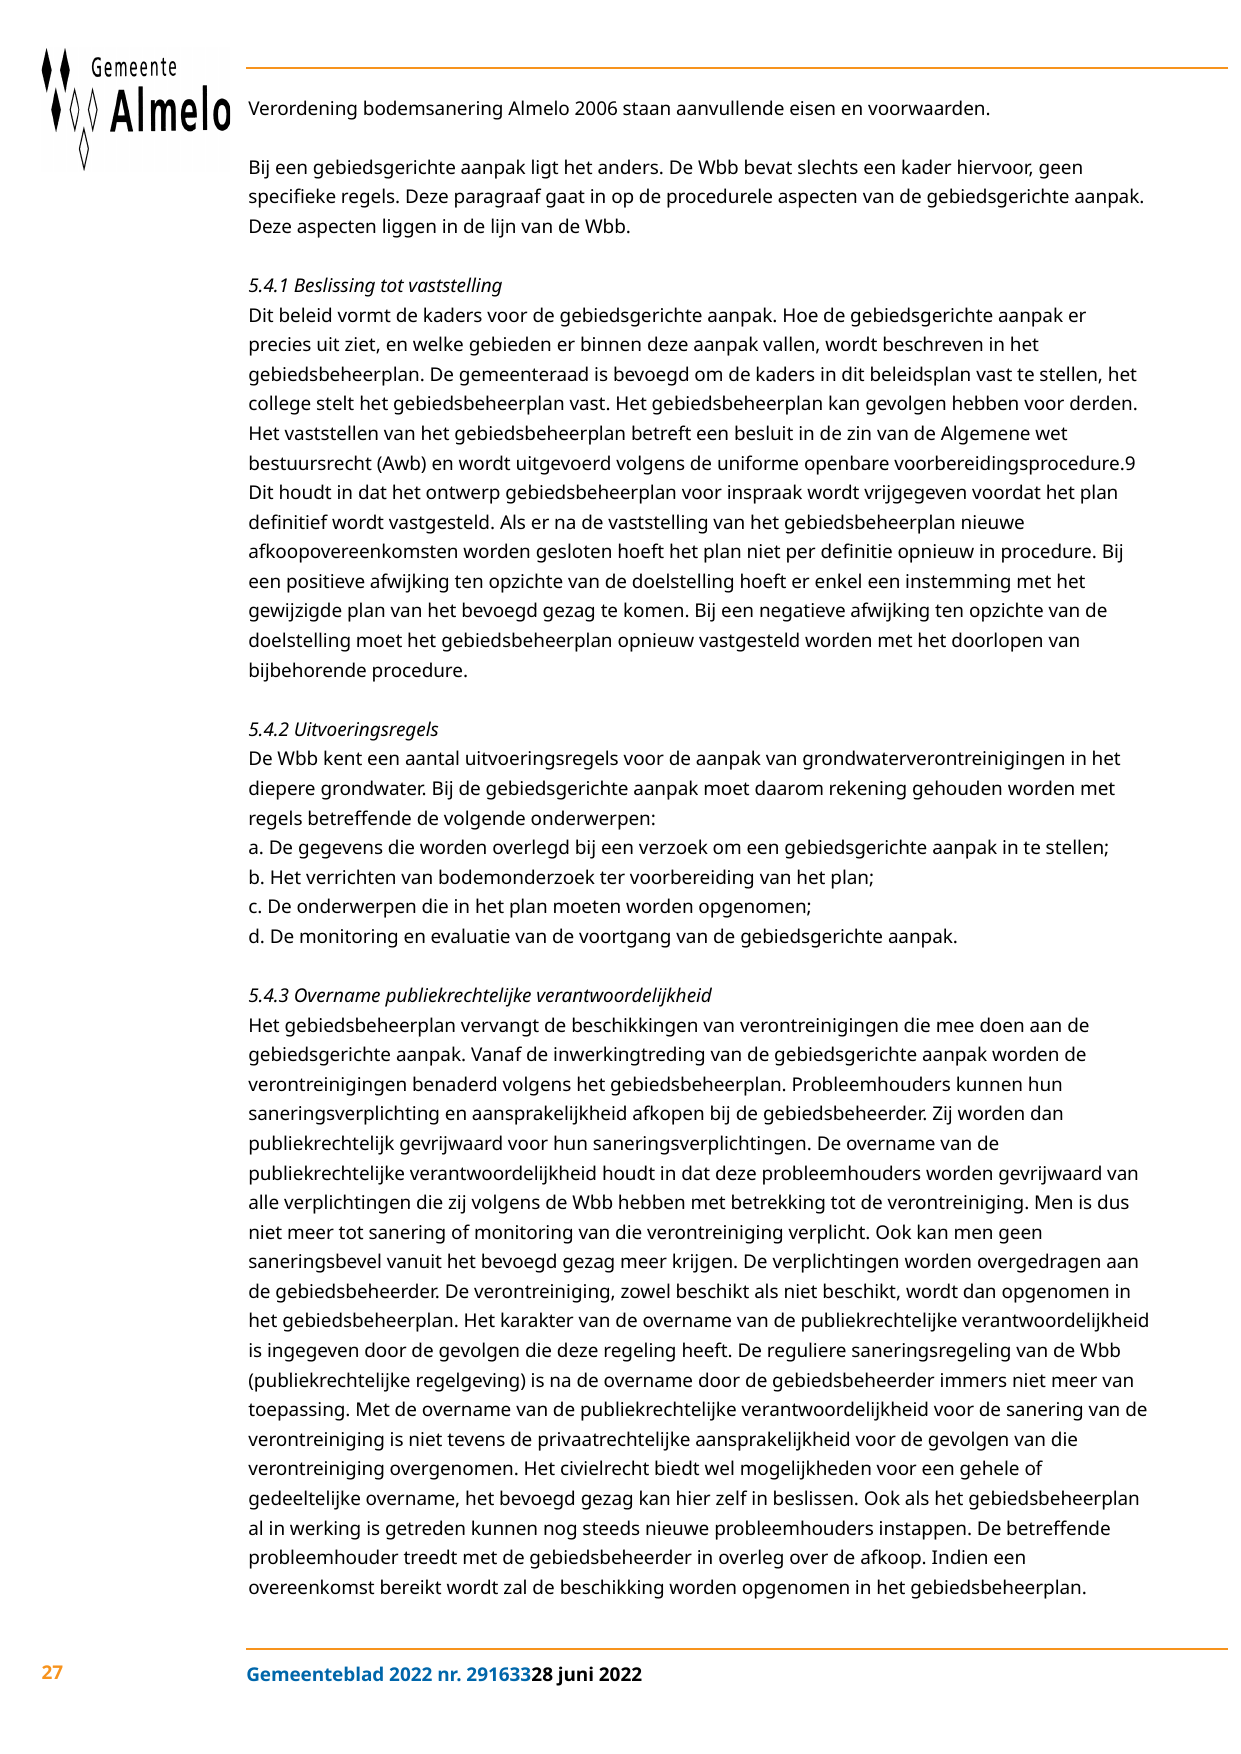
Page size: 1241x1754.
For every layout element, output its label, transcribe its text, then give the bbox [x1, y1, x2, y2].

text De Wbb kent een aantal uitvoeringsregels voor de aanpak van grondwaterverontreinigingen in het diepere grondwater. Bij de gebiedsgerichte aanpak moet daarom rekening gehouden worden met regels betreffende de volgende onderwerpen: [248, 746, 1152, 831]
text 5.4.2 Uitvoeringsregels [248, 716, 1152, 742]
text 5.4.1 Beslissing tot vaststelling [248, 272, 1152, 298]
text Het gebiedsbeheerplan vervangt de beschikkingen van verontreinigingen die mee doen aan de gebiedsgerichte aanpak. Vanaf de inwerkingtreding van de gebiedsgerichte aanpak worden de verontreinigingen benaderd volgens het gebiedsbeheerplan. Probleemhouders kunnen hun saneringsverplichting en aansprakelijkheid afkopen bij de gebiedsbeheerder. Zij worden dan publiekrechtelijk gevrijwaard voor hun saneringsverplichtingen. De overname van de publiekrechtelijke verantwoordelijkheid houdt in dat deze probleemhouders worden gevrijwaard van alle verplichtingen die zij volgens de Wbb hebben met betrekking tot de verontreiniging. Men is dus niet meer tot sanering of monitoring van die verontreiniging verplicht. Ook kan men geen saneringsbevel vanuit het bevoegd gezag meer krijgen. De verplichtingen worden overgedragen aan de gebiedsbeheerder. De verontreiniging, zowel beschikt als niet beschikt, wordt dan opgenomen in het gebiedsbeheerplan. Het karakter van de overname van de publiekrechtelijke verantwoordelijkheid is ingegeven door de gevolgen die deze regeling heeft. De reguliere saneringsregeling van de Wbb (publiekrechtelijke regelgeving) is na de overname door de gebiedsbeheerder immers niet meer van toepassing. Met de overname van de publiekrechtelijke verantwoordelijkheid voor de sanering van de verontreiniging is niet tevens de privaatrechtelijke aansprakelijkheid voor de gevolgen van die verontreiniging overgenomen. Het civielrecht biedt wel mogelijkheden voor een gehele of gedeeltelijke overname, het bevoegd gezag kan hier zelf in beslissen. Ook als het gebiedsbeheerplan al in werking is getreden kunnen nog steeds nieuwe probleemhouders instappen. De betreffende probleemhouder treedt met de gebiedsbeheerder in overleg over de afkoop. Indien een overeenkomst bereikt wordt zal de beschikking worden opgenomen in het gebiedsbeheerplan. [248, 1012, 1152, 1600]
text b. Het verrichten van bodemonderzoek ter voorbereiding van het plan; [248, 864, 1152, 890]
text 5.4.3 Overname publiekrechtelijke verantwoordelijkheid [248, 982, 1152, 1008]
text Dit beleid vormt de kaders voor de gebiedsgerichte aanpak. Hoe de gebiedsgerichte aanpak er precies uit ziet, en welke gebieden er binnen deze aanpak vallen, wordt beschreven in het gebiedsbeheerplan. De gemeenteraad is bevoegd om de kaders in dit beleidsplan vast te stellen, het college stelt het gebiedsbeheerplan vast. Het gebiedsbeheerplan kan gevolgen hebben voor derden. Het vaststellen van het gebiedsbeheerplan betreft een besluit in de zin van de Algemene wet bestuursrecht (Awb) en wordt uitgevoerd volgens de uniforme openbare voorbereidingsprocedure.9 Dit houdt in dat het ontwerp gebiedsbeheerplan voor inspraak wordt vrijgegeven voordat het plan definitief wordt vastgesteld. Als er na de vaststelling van het gebiedsbeheerplan nieuwe afkoopovereenkomsten worden gesloten hoeft het plan niet per definitie opnieuw in procedure. Bij een positieve afwijking ten opzichte van de doelstelling hoeft er enkel een instemming met het gewijzigde plan van het bevoegd gezag te komen. Bij een negatieve afwijking ten opzichte van de doelstelling moet het gebiedsbeheerplan opnieuw vastgesteld worden met het doorlopen van bijbehorende procedure. [248, 302, 1152, 683]
text a. De gegevens die worden overlegd bij een verzoek om een gebiedsgerichte aanpak in te stellen; [248, 834, 1152, 860]
picture [41, 47, 231, 172]
text Bij een gebiedsgerichte aanpak ligt het anders. De Wbb bevat slechts een kader hiervoor, geen specifieke regels. Deze paragraaf gaat in op de procedurele aspecten van de gebiedsgerichte aanpak. Deze aspecten liggen in de lijn van de Wbb. [248, 154, 1152, 239]
text Verordening bodemsanering Almelo 2006 staan aanvullende eisen en voorwaarden. [248, 95, 1152, 121]
text d. De monitoring en evaluatie van de voortgang van de gebiedsgerichte aanpak. [248, 923, 1152, 949]
text c. De onderwerpen die in het plan moeten worden opgenomen; [248, 893, 1152, 919]
